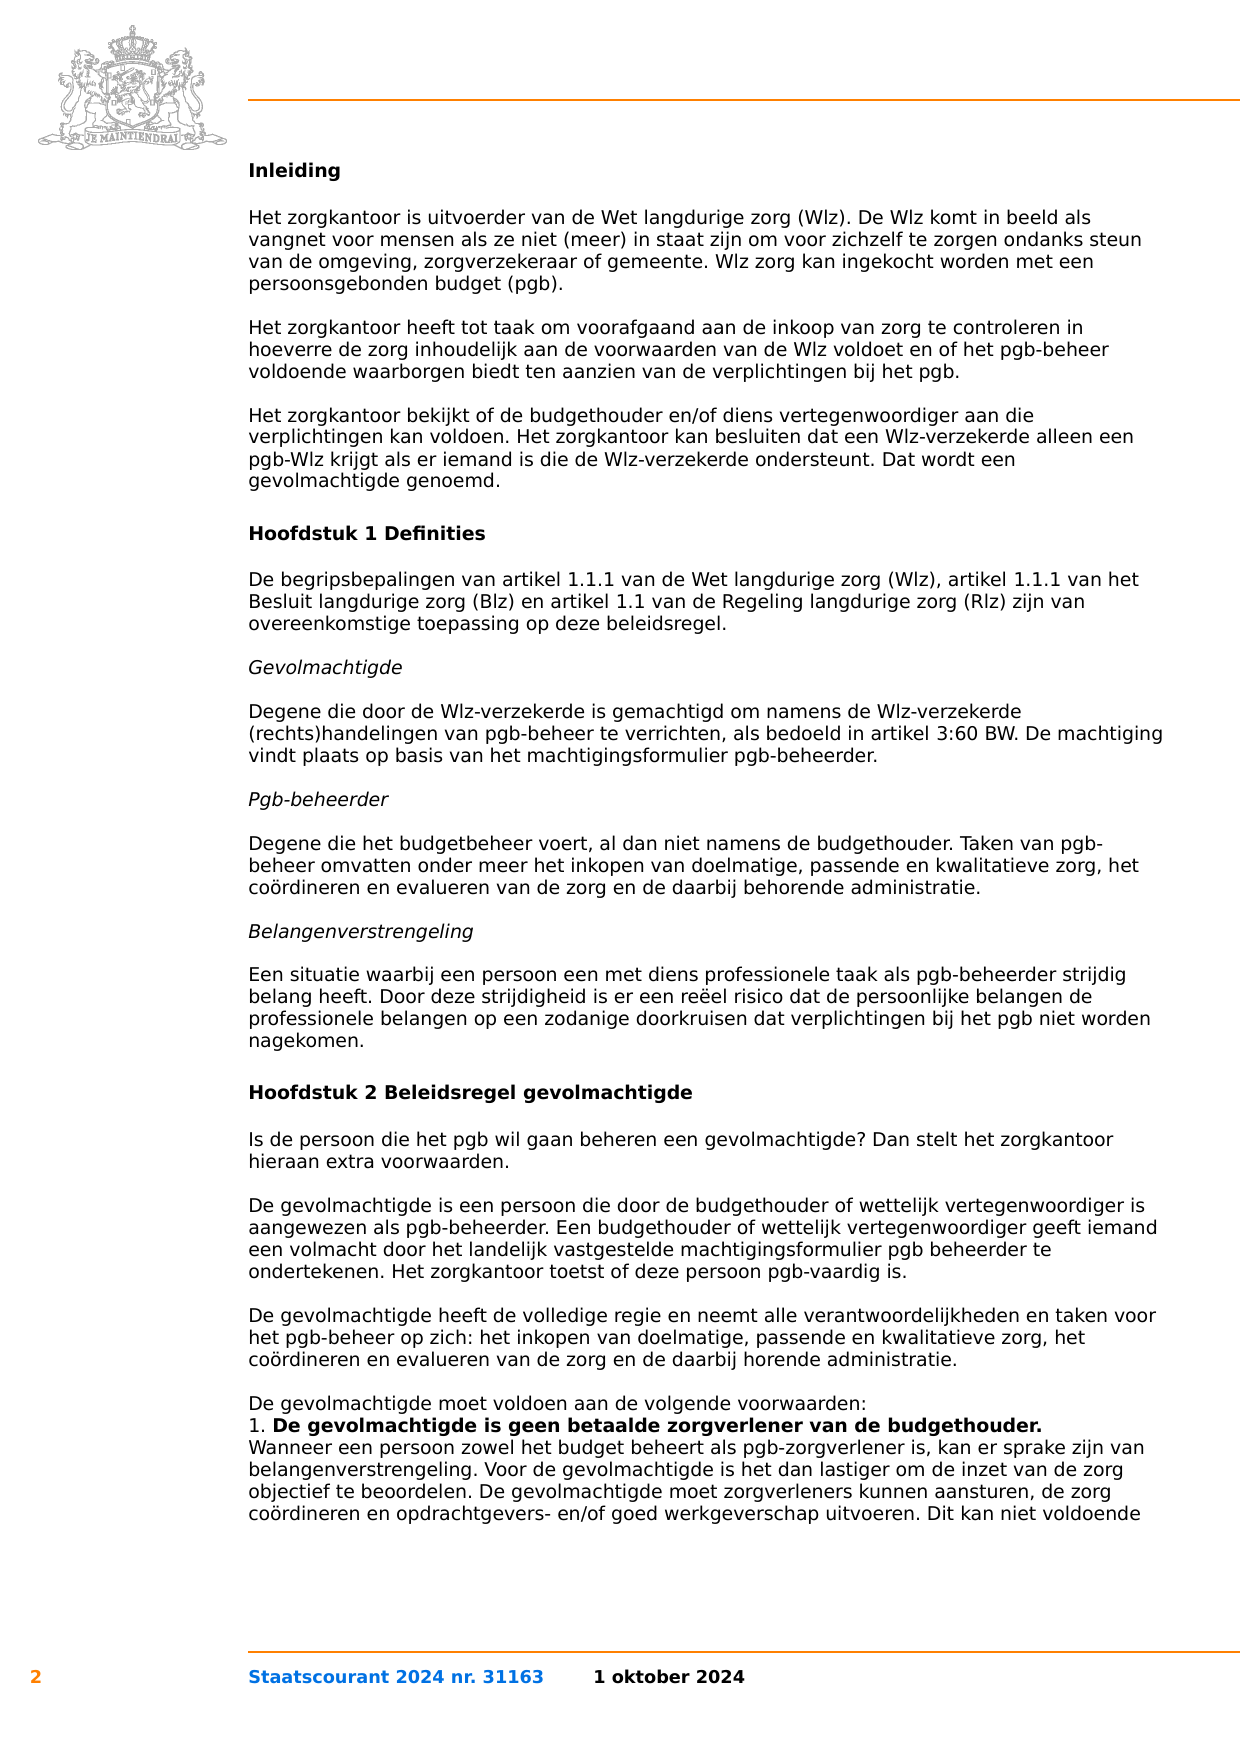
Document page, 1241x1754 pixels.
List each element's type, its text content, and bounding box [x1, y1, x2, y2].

text De gevolmachtigde heeft de volledige regie en neemt alle verantwoordelijkheden en taken voor het pgb-beheer op zich: het inkopen van doelmatige, passende en kwalitatieve zorg, het coördineren en evalueren van de zorg en de daarbij horende administratie. [248, 1305, 1163, 1371]
text Wanneer een persoon zowel het budget beheert als pgb-zorgverlener is, kan er sprake zijn van belangenverstrengeling. Voor de gevolmachtigde is het dan lastiger om de inzet van de zorg objectief te beoordelen. De gevolmachtigde moet zorgverleners kunnen aansturen, de zorg coördineren en opdrachtgevers- en/of goed werkgeverschap uitvoeren. Dit kan niet voldoende [248, 1437, 1163, 1524]
text De gevolmachtigde moet voldoen aan de volgende voorwaarden: [248, 1393, 1163, 1415]
text Het zorgkantoor is uitvoerder van de Wet langdurige zorg (Wlz). De Wlz komt in beeld als vangnet voor mensen als ze niet (meer) in staat zijn om voor zichzelf te zorgen ondanks steun van de omgeving, zorgverzekeraar of gemeente. Wlz zorg kan ingekocht worden met een persoonsgebonden budget (pgb). [248, 207, 1163, 295]
text De begripsbepalingen van artikel 1.1.1 van de Wet langdurige zorg (Wlz), artikel 1.1.1 van het Besluit langdurige zorg (Blz) en artikel 1.1 van de Regeling langdurige zorg (Rlz) zijn van overeenkomstige toepassing op deze beleidsregel. [248, 569, 1163, 635]
text Is de persoon die het pgb wil gaan beheren een gevolmachtigde? Dan stelt het zorgkantoor hieraan extra voorwaarden. [248, 1129, 1163, 1173]
text Degene die door de Wlz-verzekerde is gemachtigd om namens de Wlz-verzekerde (rechts)handelingen van pgb-beheer te verrichten, als bedoeld in artikel 3:60 BW. De machtiging vindt plaats op basis van het machtigingsformulier pgb-beheerder. [248, 701, 1163, 767]
text Het zorgkantoor heeft tot taak om voorafgaand aan de inkoop van zorg te controleren in hoeverre de zorg inhoudelijk aan de voorwaarden van de Wlz voldoet en of het pgb-beheer voldoende waarborgen biedt ten aanzien van de verplichtingen bij het pgb. [248, 317, 1163, 383]
text Degene die het budgetbeheer voert, al dan niet namens de budgethouder. Taken van pgb-beheer omvatten onder meer het inkopen van doelmatige, passende en kwalitatieve zorg, het coördineren en evalueren van de zorg en de daarbij behorende administratie. [248, 833, 1163, 899]
subtitle Hoofdstuk 2 Beleidsregel gevolmachtigde [248, 1082, 1163, 1104]
subtitle Belangenverstrengeling [248, 921, 1163, 942]
subtitle Hoofdstuk 1 Definities [248, 522, 1163, 544]
subtitle Gevolmachtigde [248, 657, 1163, 679]
picture [38, 25, 227, 150]
text 1. De gevolmachtigde is geen betaalde zorgverlener van de budgethouder. [248, 1415, 1163, 1437]
subtitle Pgb-beheerder [248, 789, 1163, 811]
text De gevolmachtigde is een persoon die door de budgethouder of wettelijk vertegenwoordiger is aangewezen als pgb-beheerder. Een budgethouder of wettelijk vertegenwoordiger geeft iemand een volmacht door het landelijk vastgestelde machtigingsformulier pgb beheerder te ondertekenen. Het zorgkantoor toetst of deze persoon pgb-vaardig is. [248, 1195, 1163, 1283]
subtitle Inleiding [248, 160, 1163, 182]
text Een situatie waarbij een persoon een met diens professionele taak als pgb-beheerder strijdig belang heeft. Door deze strijdigheid is er een reëel risico dat de persoonlijke belangen de professionele belangen op een zodanige doorkruisen dat verplichtingen bij het pgb niet worden nagekomen. [248, 964, 1163, 1052]
text Het zorgkantoor bekijkt of de budgethouder en/of diens vertegenwoordiger aan die verplichtingen kan voldoen. Het zorgkantoor kan besluiten dat een Wlz-verzekerde alleen een pgb-Wlz krijgt als er iemand is die de Wlz-verzekerde ondersteunt. Dat wordt een gevolmachtigde genoemd. [248, 404, 1163, 492]
